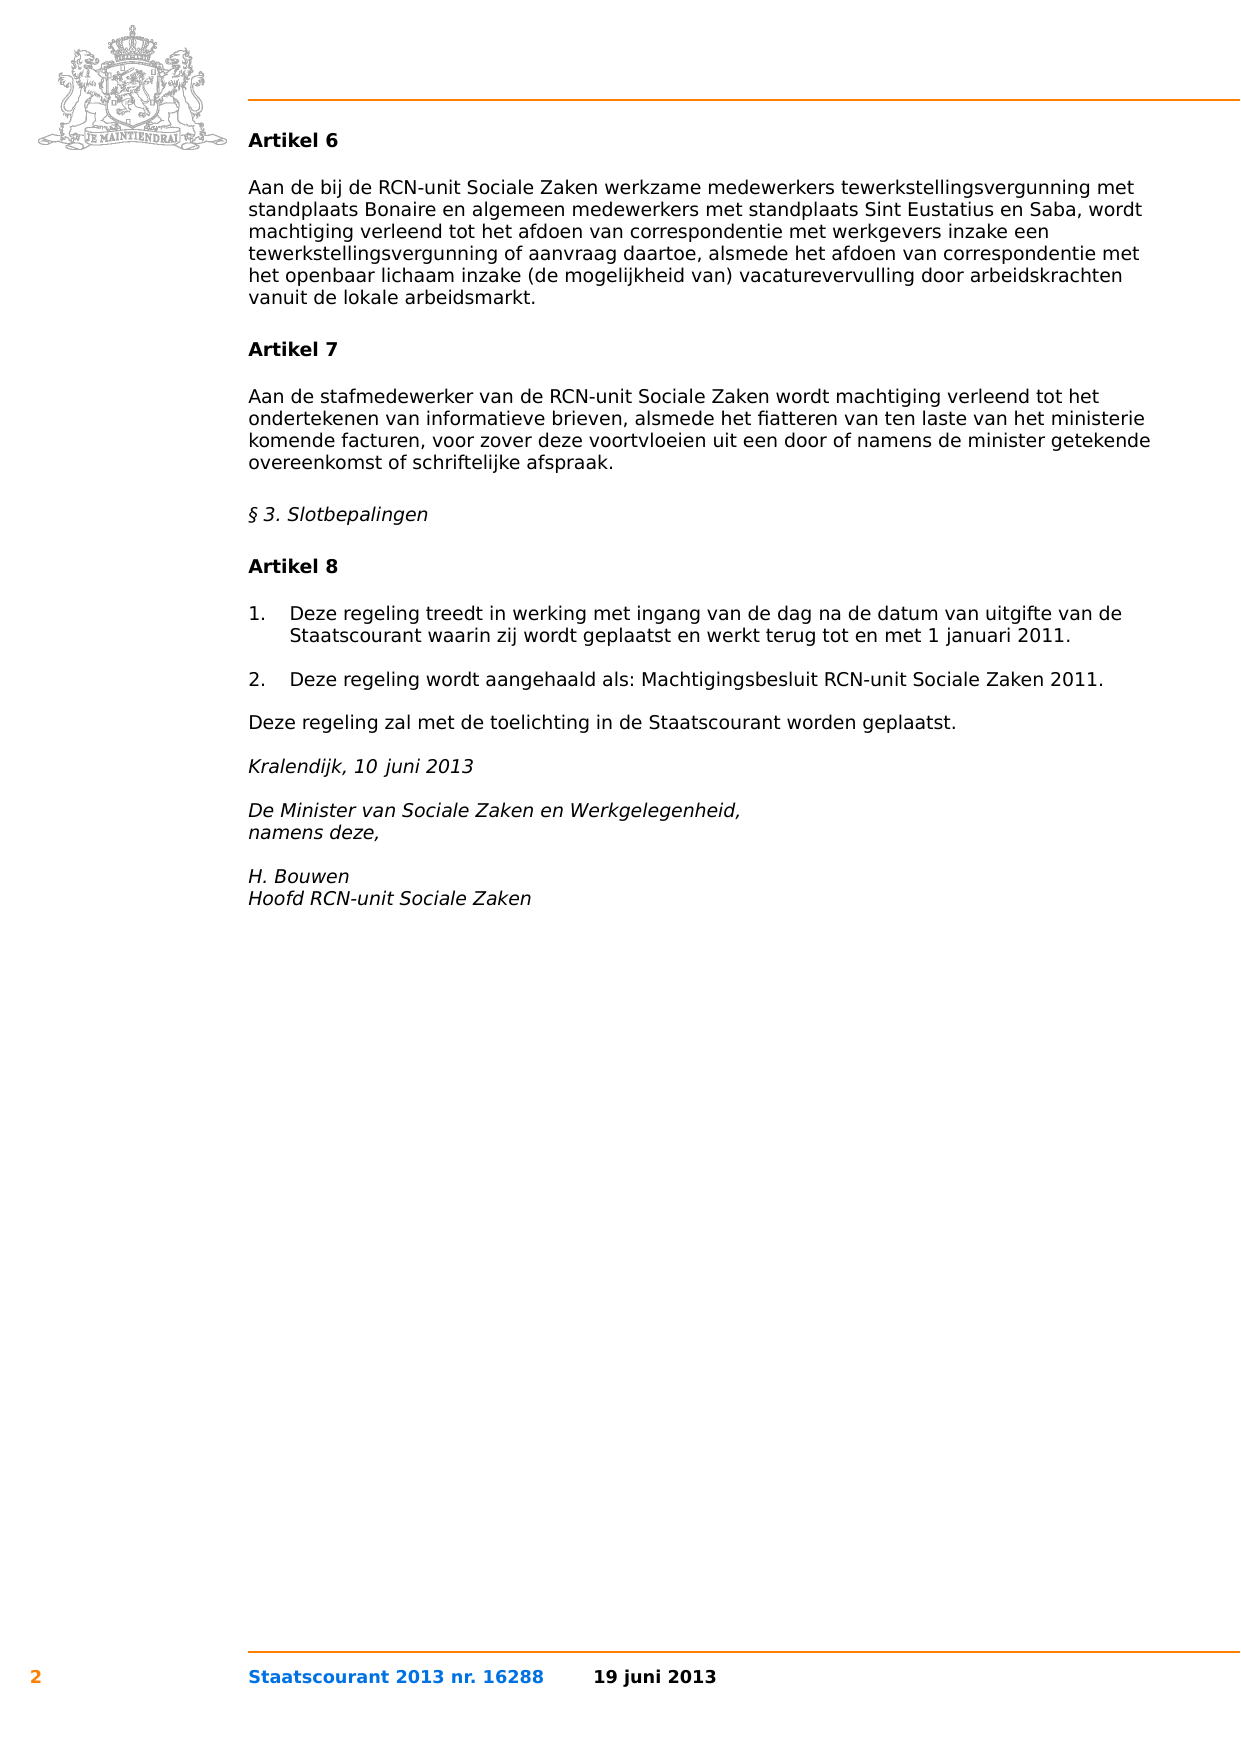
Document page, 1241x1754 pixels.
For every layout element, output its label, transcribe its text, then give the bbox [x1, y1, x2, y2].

text Deze regeling zal met de toelichting in de Staatscourant worden geplaatst. [248, 712, 1163, 734]
text Aan de stafmedewerker van de RCN-unit Sociale Zaken wordt machtiging verleend tot het ondertekenen van informatieve brieven, alsmede het fiatteren van ten laste van het ministerie komende facturen, voor zover deze voortvloeien uit een door of namens de minister getekende overeenkomst of schriftelijke afspraak. [248, 386, 1163, 474]
text 1. Deze regeling treedt in werking met ingang van de dag na de datum van uitgifte van de Staatscourant waarin zij wordt geplaatst en werkt terug tot en met 1 januari 2011. [248, 603, 1163, 647]
text Kralendijk, 10 juni 2013 [248, 756, 1163, 778]
subtitle Artikel 6 [248, 130, 1163, 152]
text De Minister van Sociale Zaken en Werkgelegenheid, namens deze, H. Bouwen Hoofd RCN-unit Sociale Zaken [248, 800, 1163, 910]
picture [38, 25, 227, 150]
subtitle Artikel 8 [248, 556, 1163, 578]
text 2. Deze regeling wordt aangehaald als: Machtigingsbesluit RCN-unit Sociale Zaken 2011. [248, 668, 1163, 690]
subtitle § 3. Slotbepalingen [248, 504, 1163, 526]
subtitle Artikel 7 [248, 339, 1163, 361]
text Aan de bij de RCN-unit Sociale Zaken werkzame medewerkers tewerkstellingsvergunning met standplaats Bonaire en algemeen medewerkers met standplaats Sint Eustatius en Saba, wordt machtiging verleend tot het afdoen van correspondentie met werkgevers inzake een tewerkstellingsvergunning of aanvraag daartoe, alsmede het afdoen van correspondentie met het openbaar lichaam inzake (de mogelijkheid van) vacaturevervulling door arbeidskrachten vanuit de lokale arbeidsmarkt. [248, 177, 1163, 309]
